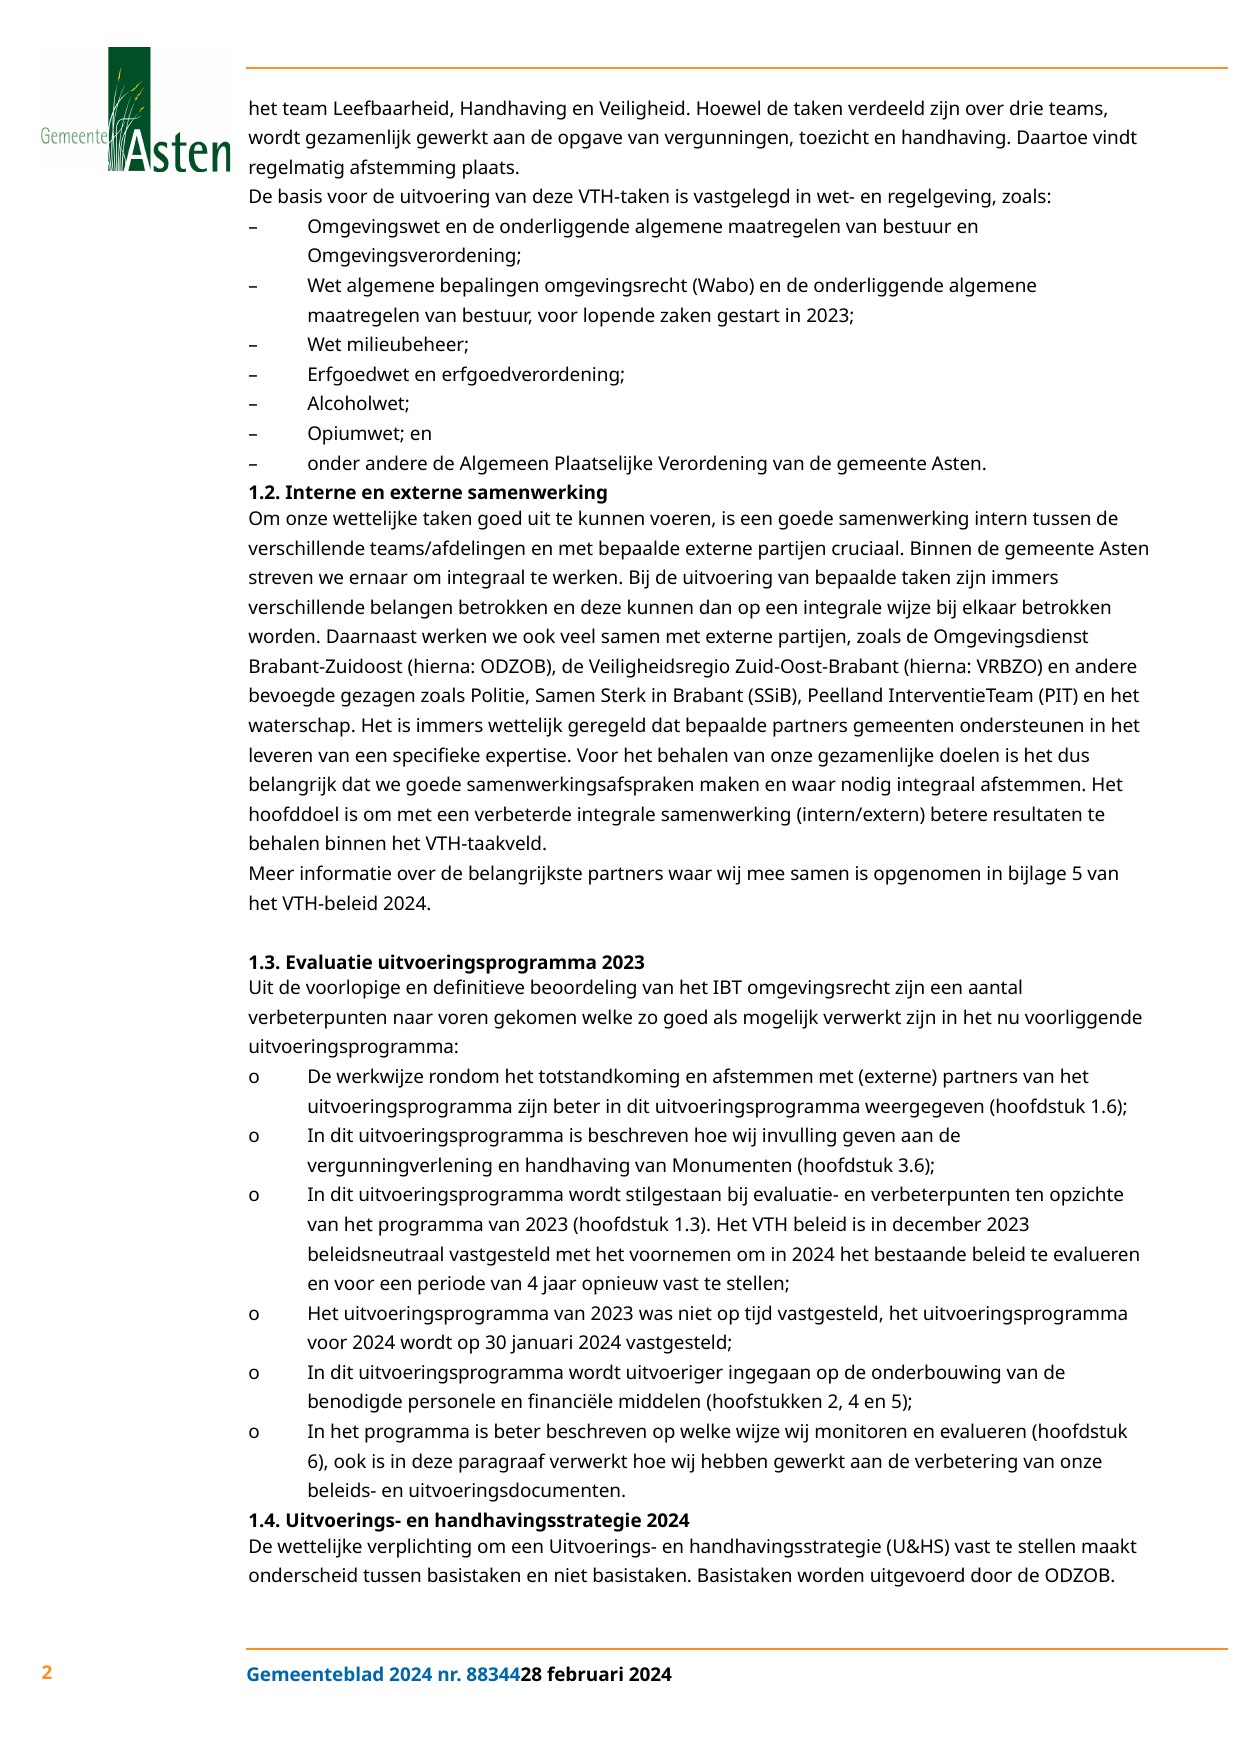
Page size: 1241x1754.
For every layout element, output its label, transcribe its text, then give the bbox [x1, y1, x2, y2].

list Alcoholwet; [248, 391, 1152, 416]
list Opiumwet; en [248, 420, 1152, 446]
list In dit uitvoeringsprogramma wordt uitvoeriger ingegaan op de onderbouwing van de benodigde personele en financiële middelen (hoofstukken 2, 4 en 5); [248, 1359, 1152, 1414]
list onder andere de Algemeen Plaatselijke Verordening van de gemeente Asten. [248, 450, 1152, 476]
text Om onze wettelijke taken goed uit te kunnen voeren, is een goede samenwerking intern tussen de verschillende teams/afdelingen en met bepaalde externe partijen cruciaal. Binnen de gemeente Asten streven we ernaar om integraal te werken. Bij de uitvoering van bepaalde taken zijn immers verschillende belangen betrokken en deze kunnen dan op een integrale wijze bij elkaar betrokken worden. Daarnaast werken we ook veel samen met externe partijen, zoals de Omgevingsdienst Brabant-Zuidoost (hierna: ODZOB), de Veiligheidsregio Zuid-Oost-Brabant (hierna: VRBZO) en andere bevoegde gezagen zoals Politie, Samen Sterk in Brabant (SSiB), Peelland InterventieTeam (PIT) en het waterschap. Het is immers wettelijk geregeld dat bepaalde partners gemeenten ondersteunen in het leveren van een specifieke expertise. Voor het behalen van onze gezamenlijke doelen is het dus belangrijk dat we goede samenwerkingsafspraken maken en waar nodig integraal afstemmen. Het hoofddoel is om met een verbeterde integrale samenwerking (intern/extern) betere resultaten te behalen binnen het VTH-taakveld. [248, 505, 1152, 856]
text het team Leefbaarheid, Handhaving en Veiligheid. Hoewel de taken verdeeld zijn over drie teams, wordt gezamenlijk gewerkt aan de opgave van vergunningen, toezicht en handhaving. Daartoe vindt regelmatig afstemming plaats. [248, 95, 1152, 180]
list In dit uitvoeringsprogramma wordt stilgestaan bij evaluatie- en verbeterpunten ten opzichte van het programma van 2023 (hoofdstuk 1.3). Het VTH beleid is in december 2023 beleidsneutraal vastgesteld met het voornemen om in 2024 het bestaande beleid te evalueren en voor een periode van 4 jaar opnieuw vast te stellen; [248, 1182, 1152, 1296]
text Uit de voorlopige en definitieve beoordeling van het IBT omgevingsrecht zijn een aantal verbeterpunten naar voren gekomen welke zo goed als mogelijk verwerkt zijn in het nu voorliggende uitvoeringsprogramma: [248, 974, 1152, 1059]
list Wet milieubeheer; [248, 331, 1152, 357]
list Erfgoedwet en erfgoedverordening; [248, 361, 1152, 387]
list Het uitvoeringsprogramma van 2023 was niet op tijd vastgesteld, het uitvoeringsprogramma voor 2024 wordt op 30 januari 2024 vastgesteld; [248, 1300, 1152, 1355]
text 1.4. Uitvoerings- en handhavingsstrategie 2024 [248, 1507, 1152, 1533]
picture [41, 47, 231, 172]
list De werkwijze rondom het totstandkoming en afstemmen met (externe) partners van het uitvoeringsprogramma zijn beter in dit uitvoeringsprogramma weergegeven (hoofdstuk 1.6); [248, 1063, 1152, 1119]
text De wettelijke verplichting om een Uitvoerings- en handhavingsstrategie (U&HS) vast te stellen maakt onderscheid tussen basistaken en niet basistaken. Basistaken worden uitgevoerd door de ODZOB. [248, 1533, 1152, 1588]
text De basis voor de uitvoering van deze VTH-taken is vastgelegd in wet- en regelgeving, zoals: [248, 183, 1152, 209]
text 1.3. Evaluatie uitvoeringsprogramma 2023 [248, 949, 1152, 974]
list In dit uitvoeringsprogramma is beschreven hoe wij invulling geven aan de vergunningverlening en handhaving van Monumenten (hoofdstuk 3.6); [248, 1122, 1152, 1178]
list Wet algemene bepalingen omgevingsrecht (Wabo) en de onderliggende algemene maatregelen van bestuur, voor lopende zaken gestart in 2023; [248, 272, 1152, 328]
text Meer informatie over de belangrijkste partners waar wij mee samen is opgenomen in bijlage 5 van het VTH-beleid 2024. [248, 860, 1152, 915]
list In het programma is beter beschreven op welke wijze wij monitoren en evalueren (hoofdstuk 6), ook is in deze paragraaf verwerkt hoe wij hebben gewerkt aan de verbetering van onze beleids- en uitvoeringsdocumenten. [248, 1418, 1152, 1503]
list Omgevingswet en de onderliggende algemene maatregelen van bestuur en Omgevingsverordening; [248, 213, 1152, 268]
text 1.2. Interne en externe samenwerking [248, 479, 1152, 505]
